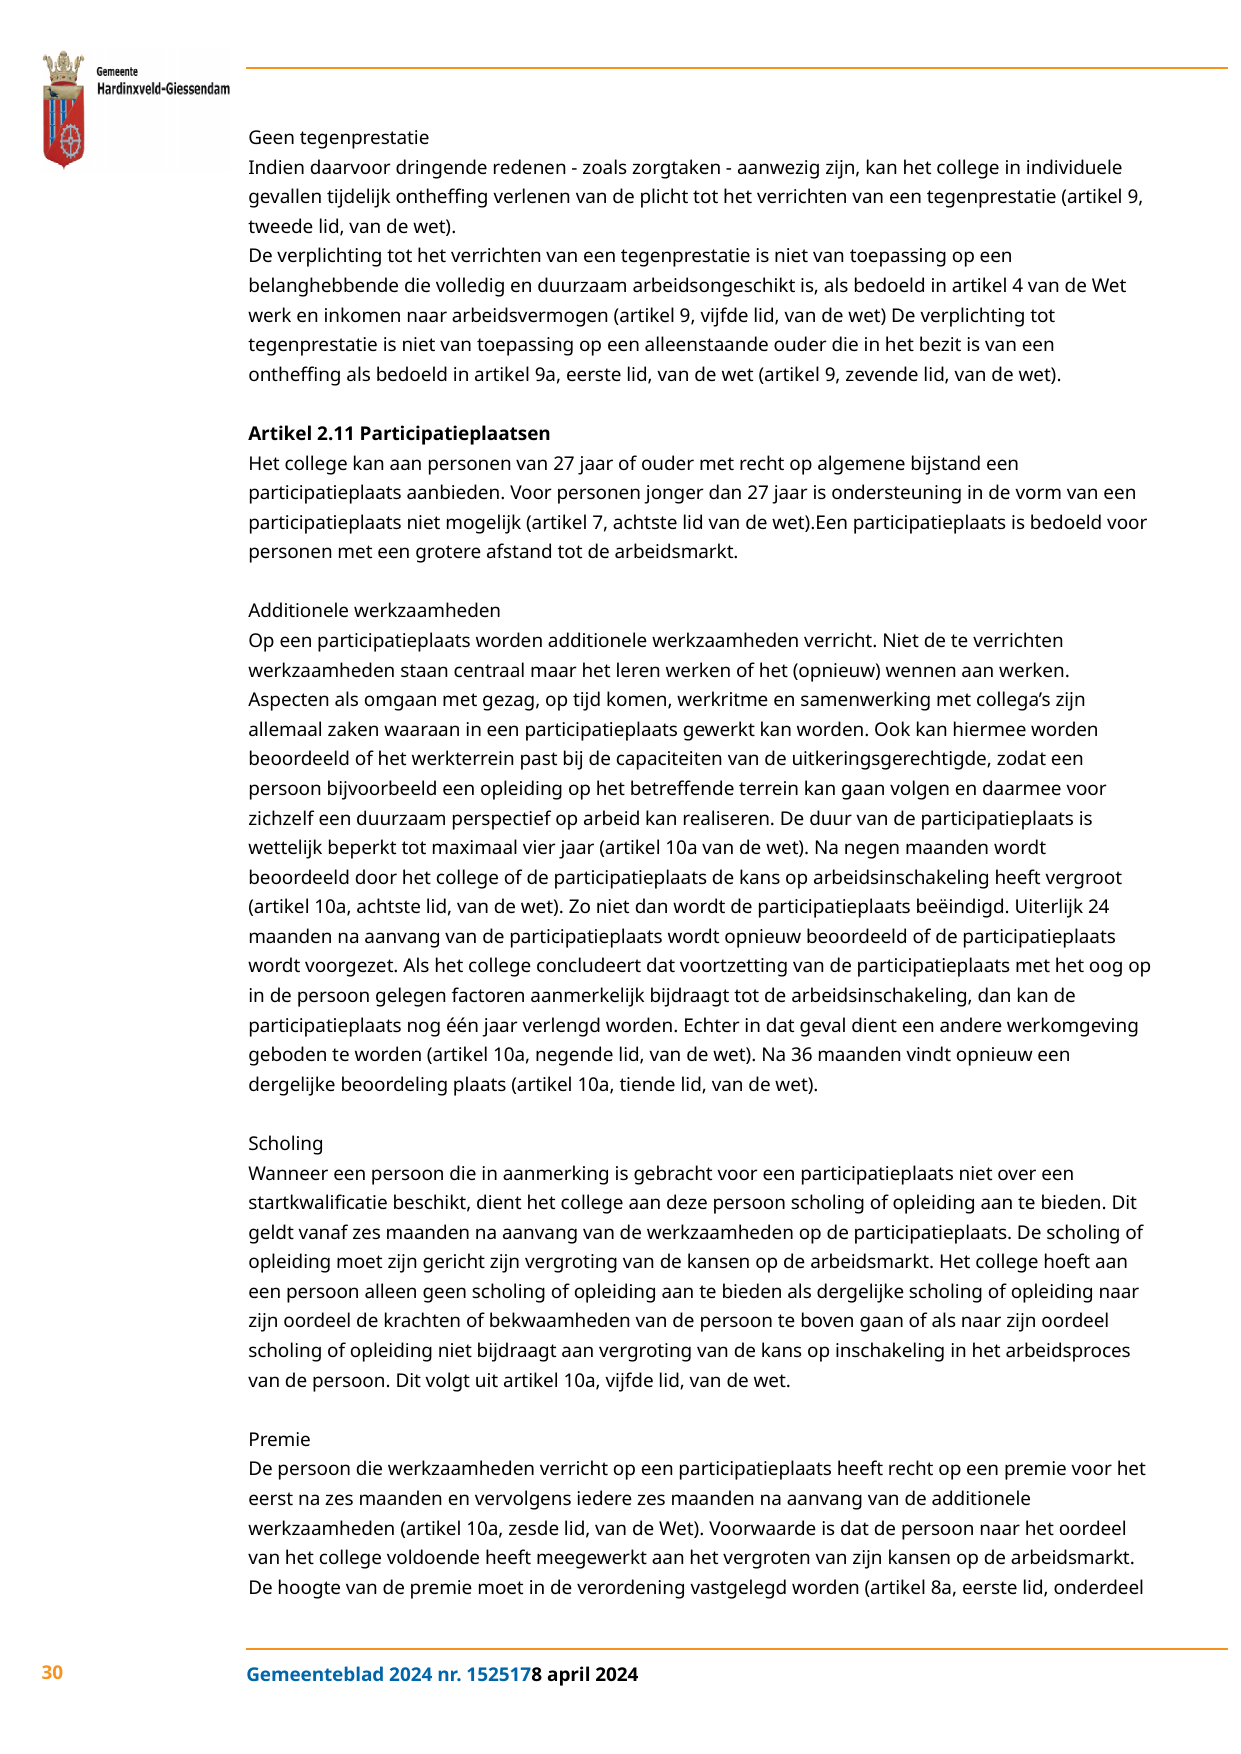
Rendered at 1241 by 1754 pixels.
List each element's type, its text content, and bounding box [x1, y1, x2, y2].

text Op een participatieplaats worden additionele werkzaamheden verricht. Niet de te verrichten werkzaamheden staan centraal maar het leren werken of het (opnieuw) wennen aan werken. Aspecten als omgaan met gezag, op tijd komen, werkritme en samenwerking met collega’s zijn allemaal zaken waaraan in een participatieplaats gewerkt kan worden. Ook kan hiermee worden beoordeeld of het werkterrein past bij de capaciteiten van de uitkeringsgerechtigde, zodat een persoon bijvoorbeeld een opleiding op het betreffende terrein kan gaan volgen en daarmee voor zichzelf een duurzaam perspectief op arbeid kan realiseren. De duur van de participatieplaats is wettelijk beperkt tot maximaal vier jaar (artikel 10a van de wet). Na negen maanden wordt beoordeeld door het college of de participatieplaats de kans op arbeidsinschakeling heeft vergroot (artikel 10a, achtste lid, van de wet). Zo niet dan wordt de participatieplaats beëindigd. Uiterlijk 24 maanden na aanvang van de participatieplaats wordt opnieuw beoordeeld of de participatieplaats wordt voorgezet. Als het college concludeert dat voortzetting van de participatieplaats met het oog op in de persoon gelegen factoren aanmerkelijk bijdraagt tot de arbeidsinschakeling, dan kan de participatieplaats nog één jaar verlengd worden. Echter in dat geval dient een andere werkomgeving geboden te worden (artikel 10a, negende lid, van de wet). Na 36 maanden vindt opnieuw een dergelijke beoordeling plaats (artikel 10a, tiende lid, van de wet). [248, 627, 1152, 1097]
text Indien daarvoor dringende redenen - zoals zorgtaken - aanwezig zijn, kan het college in individuele gevallen tijdelijk ontheffing verlenen van de plicht tot het verrichten van een tegenprestatie (artikel 9, tweede lid, van de wet). [248, 154, 1152, 239]
text Premie [248, 1426, 1152, 1452]
text Additionele werkzaamheden [248, 598, 1152, 623]
text Artikel 2.11 Participatieplaatsen [248, 420, 1152, 446]
text Geen tegenprestatie [248, 124, 1152, 150]
text Scholing [248, 1130, 1152, 1156]
text Het college kan aan personen van 27 jaar of ouder met recht op algemene bijstand een participatieplaats aanbieden. Voor personen jonger dan 27 jaar is ondersteuning in de vorm van een participatieplaats niet mogelijk (artikel 7, achtste lid van de wet).Een participatieplaats is bedoeld voor personen met een grotere afstand tot de arbeidsmarkt. [248, 450, 1152, 564]
picture [41, 47, 231, 172]
text De verplichting tot het verrichten van een tegenprestatie is niet van toepassing op een belanghebbende die volledig en duurzaam arbeidsongeschikt is, als bedoeld in artikel 4 van de Wet werk en inkomen naar arbeidsvermogen (artikel 9, vijfde lid, van de wet) De verplichting tot tegenprestatie is niet van toepassing op een alleenstaande ouder die in het bezit is van een ontheffing als bedoeld in artikel 9a, eerste lid, van de wet (artikel 9, zevende lid, van de wet). [248, 243, 1152, 387]
text Wanneer een persoon die in aanmerking is gebracht voor een participatieplaats niet over een startkwalificatie beschikt, dient het college aan deze persoon scholing of opleiding aan te bieden. Dit geldt vanaf zes maanden na aanvang van de werkzaamheden op de participatieplaats. De scholing of opleiding moet zijn gericht zijn vergroting van de kansen op de arbeidsmarkt. Het college hoeft aan een persoon alleen geen scholing of opleiding aan te bieden als dergelijke scholing of opleiding naar zijn oordeel de krachten of bekwaamheden van de persoon te boven gaan of als naar zijn oordeel scholing of opleiding niet bijdraagt aan vergroting van de kans op inschakeling in het arbeidsproces van de persoon. Dit volgt uit artikel 10a, vijfde lid, van de wet. [248, 1160, 1152, 1393]
text De persoon die werkzaamheden verricht op een participatieplaats heeft recht op een premie voor het eerst na zes maanden en vervolgens iedere zes maanden na aanvang van de additionele werkzaamheden (artikel 10a, zesde lid, van de Wet). Voorwaarde is dat de persoon naar het oordeel van het college voldoende heeft meegewerkt aan het vergroten van zijn kansen op de arbeidsmarkt. De hoogte van de premie moet in de verordening vastgelegd worden (artikel 8a, eerste lid, onderdeel [248, 1456, 1152, 1600]
